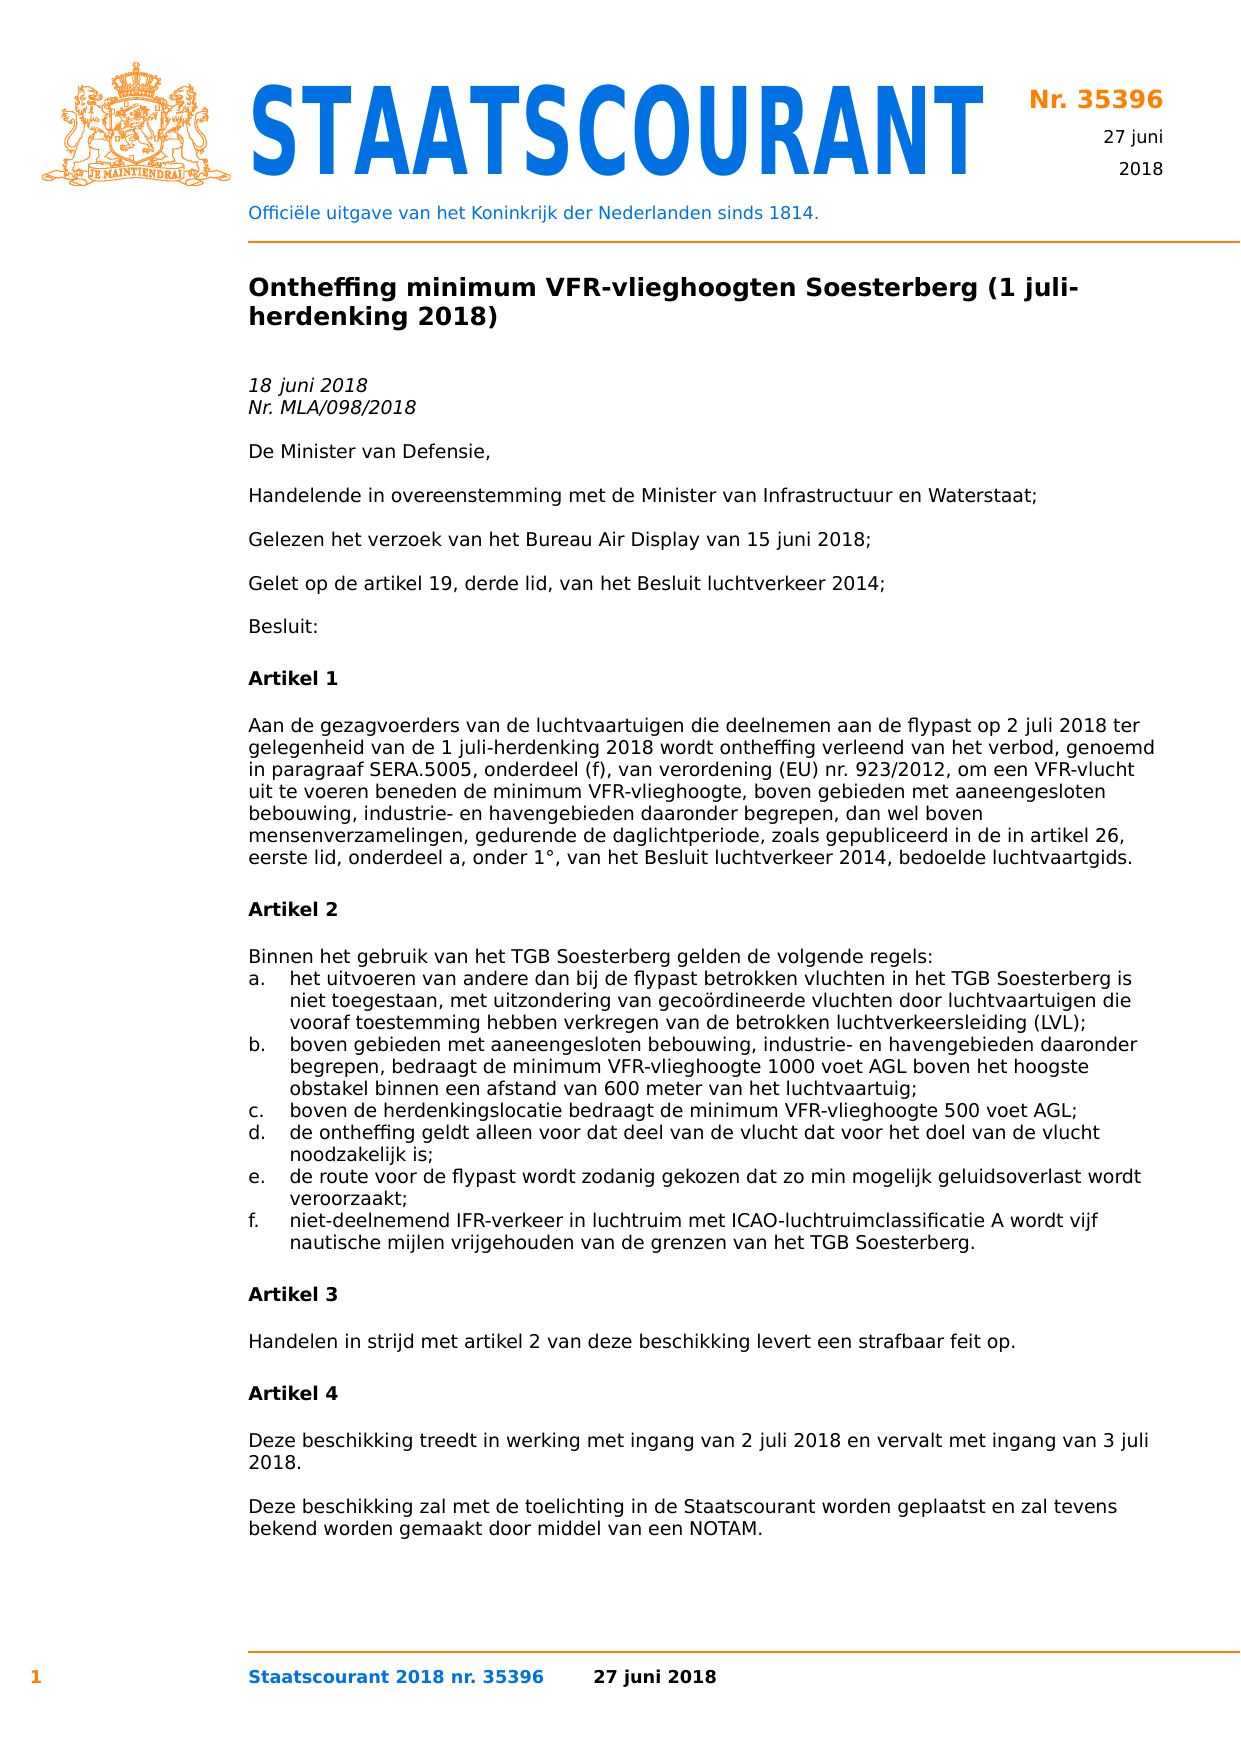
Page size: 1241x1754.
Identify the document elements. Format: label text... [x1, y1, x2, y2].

text d. de ontheffing geldt alleen voor dat deel van de vlucht dat voor het doel van de vlucht noodzakelijk is; [248, 1122, 1163, 1166]
text De Minister van Defensie, [248, 441, 1163, 463]
text Besluit: [248, 616, 1163, 638]
text Nr. MLA/098/2018 [248, 397, 1163, 419]
text Binnen het gebruik van het TGB Soesterberg gelden de volgende regels: [248, 946, 1163, 968]
subtitle Artikel 2 [248, 899, 1163, 921]
table_cell 2018 [998, 153, 1240, 203]
text Handelende in overeenstemming met de Minister van Infrastructuur en Waterstaat; [248, 485, 1163, 507]
subtitle Artikel 3 [248, 1284, 1163, 1306]
table_cell 27 juni [998, 121, 1240, 153]
text c. boven de herdenkingslocatie bedraagt de minimum VFR-vlieghoogte 500 voet AGL; [248, 1100, 1163, 1122]
text Deze beschikking zal met de toelichting in de Staatscourant worden geplaatst en zal tevens bekend worden gemaakt door middel van een NOTAM. [248, 1496, 1163, 1539]
text Handelen in strijd met artikel 2 van deze beschikking levert een strafbaar feit op. [248, 1331, 1163, 1353]
text Gelet op de artikel 19, derde lid, van het Besluit luchtverkeer 2014; [248, 572, 1163, 594]
table_header [25, 62, 248, 241]
text Gelezen het verzoek van het Bureau Air Display van 15 juni 2018; [248, 529, 1163, 551]
text e. de route voor de flypast wordt zodanig gekozen dat zo min mogelijk geluidsoverlast wordt veroorzaakt; [248, 1166, 1163, 1210]
text Aan de gezagvoerders van de luchtvaartuigen die deelnemen aan de flypast op 2 juli 2018 ter gelegenheid van de 1 juli-herdenking 2018 wordt ontheffing verleend van het verbod, genoemd in paragraaf SERA.5005, onderdeel (f), van verordening (EU) nr. 923/2012, om een VFR-vlucht uit te voeren beneden de minimum VFR-vlieghoogte, boven gebieden met aaneengesloten bebouwing, industrie- en havengebieden daaronder begrepen, dan wel boven mensenverzamelingen, gedurende de daglichtperiode, zoals gepubliceerd in de in artikel 26, eerste lid, onderdeel a, onder 1°, van het Besluit luchtverkeer 2014, bedoelde luchtvaartgids. [248, 715, 1163, 869]
table_header Nr. 35396 [998, 62, 1240, 121]
text Deze beschikking treedt in werking met ingang van 2 juli 2018 en vervalt met ingang van 3 juli 2018. [248, 1430, 1163, 1474]
text b. boven gebieden met aaneengesloten bebouwing, industrie- en havengebieden daaronder begrepen, bedraagt de minimum VFR-vlieghoogte 1000 voet AGL boven het hoogste obstakel binnen een afstand van 600 meter van het luchtvaartuig; [248, 1034, 1163, 1100]
text 18 juni 2018 [248, 375, 1163, 397]
text a. het uitvoeren van andere dan bij de flypast betrokken vluchten in het TGB Soesterberg is niet toegestaan, met uitzondering van gecoördineerde vluchten door luchtvaartuigen die vooraf toestemming hebben verkregen van de betrokken luchtverkeersleiding (LVL); [248, 968, 1163, 1034]
table_cell Officiële uitgave van het Koninkrijk der Nederlanden sinds 1814. [248, 203, 1240, 241]
subtitle Artikel 4 [248, 1383, 1163, 1405]
subtitle Artikel 1 [248, 668, 1163, 690]
text f. niet-deelnemend IFR-verkeer in luchtruim met ICAO-luchtruimclassificatie A wordt vijf nautische mijlen vrijgehouden van de grenzen van het TGB Soesterberg. [248, 1210, 1163, 1254]
table_header STAATSCOURANT [248, 62, 998, 203]
subtitle Ontheffing minimum VFR-vlieghoogten Soesterberg (1 juli-herdenking 2018) [248, 273, 1163, 331]
picture [41, 62, 231, 186]
